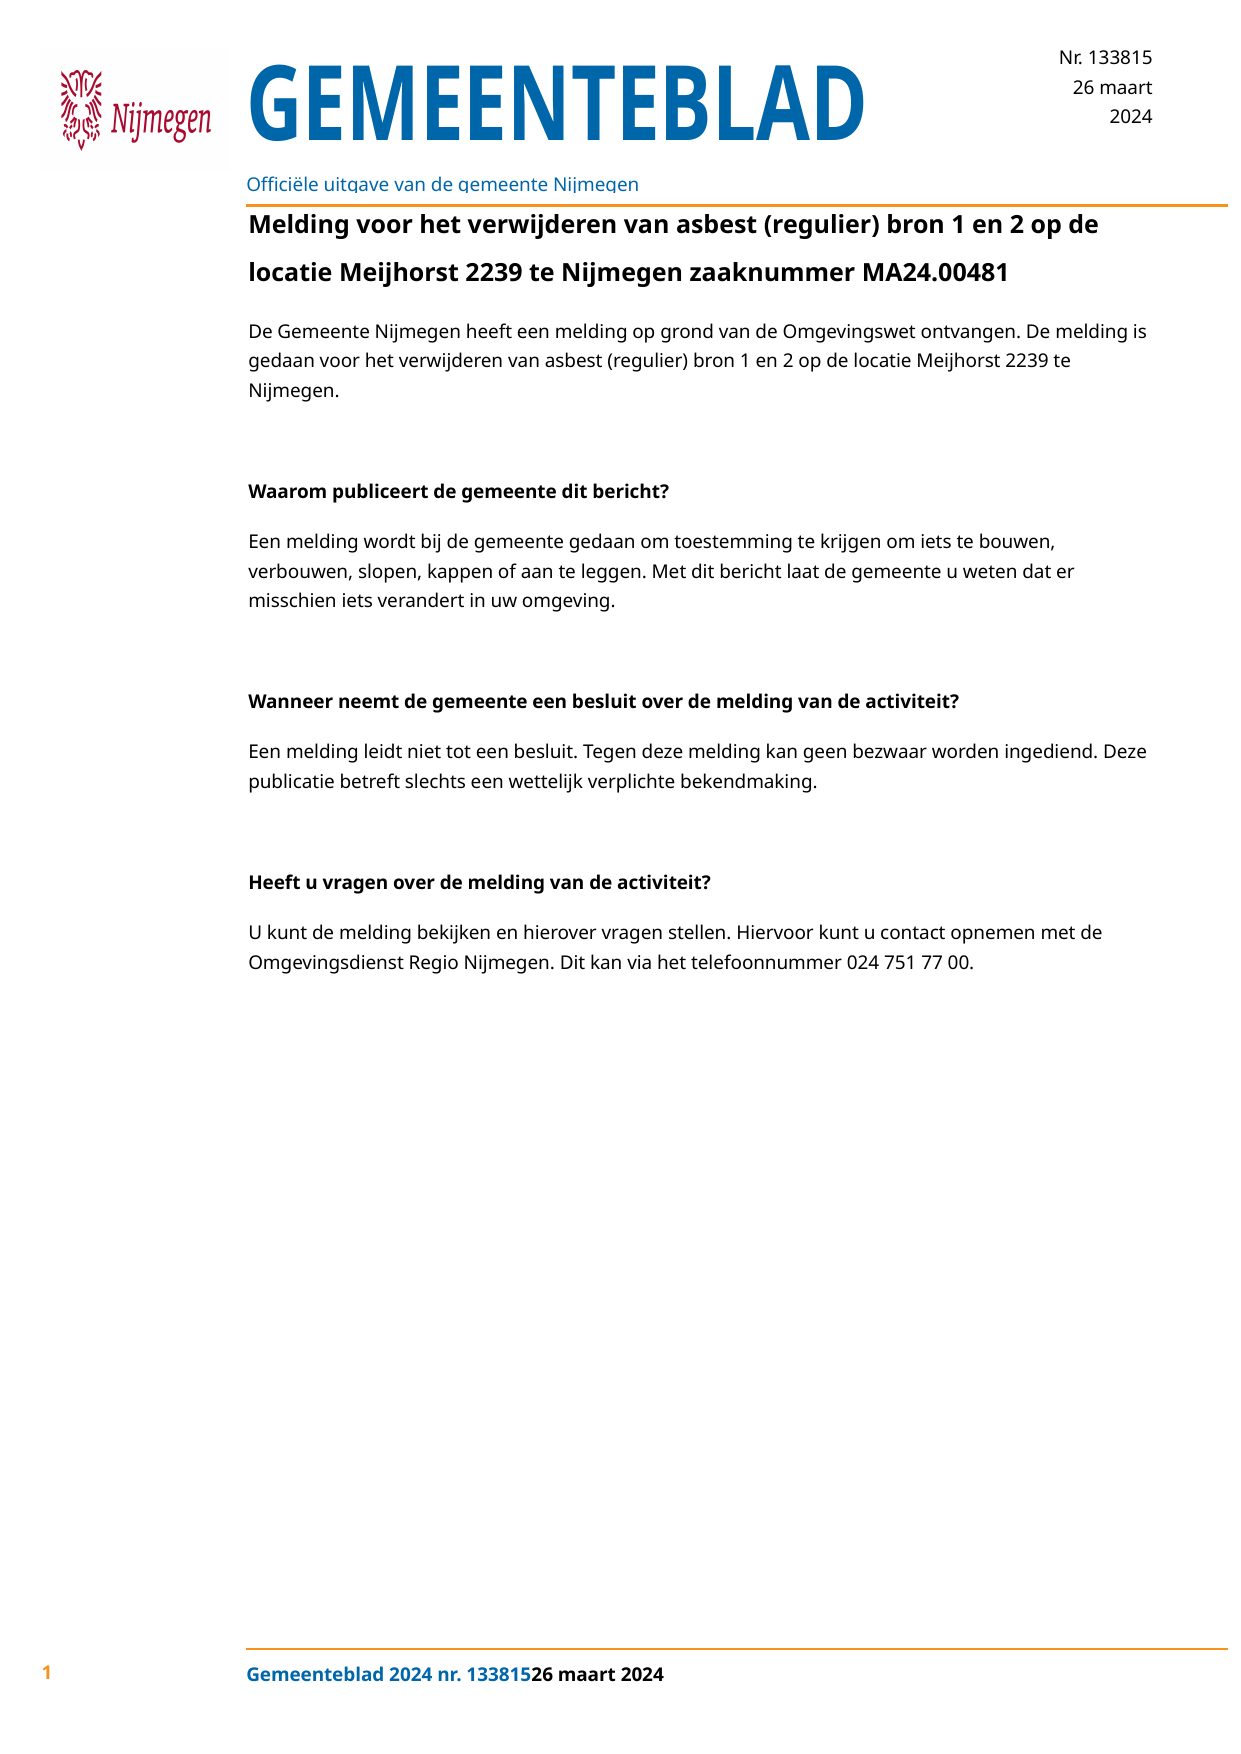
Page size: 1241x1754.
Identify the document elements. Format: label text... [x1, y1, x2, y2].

text Heeft u vragen over de melding van de activiteit? [248, 869, 1152, 895]
text Waarom publiceert de gemeente dit bericht? [248, 478, 1152, 504]
text Wanneer neemt de gemeente een besluit over de melding van de activiteit? [248, 688, 1152, 714]
picture [41, 47, 231, 172]
text De Gemeente Nijmegen heeft een melding op grond van de Omgevingswet ontvangen. De melding is gedaan voor het verwijderen van asbest (regulier) bron 1 en 2 op de locatie Meijhorst 2239 te Nijmegen. [248, 318, 1152, 403]
text Melding voor het verwijderen van asbest (regulier) bron 1 en 2 op de locatie Meijhorst 2239 te Nijmegen zaaknummer MA24.00481 [248, 207, 1152, 288]
text Een melding wordt bij de gemeente gedaan om toestemming te krijgen om iets te bouwen, verbouwen, slopen, kappen of aan te leggen. Met dit bericht laat de gemeente u weten dat er misschien iets verandert in uw omgeving. [248, 528, 1152, 613]
text Een melding leidt niet tot een besluit. Tegen deze melding kan geen bezwaar worden ingediend. Deze publicatie betreft slechts een wettelijk verplichte bekendmaking. [248, 739, 1152, 794]
text U kunt de melding bekijken en hierover vragen stellen. Hiervoor kunt u contact opnemen met de Omgevingsdienst Regio Nijmegen. Dit kan via het telefoonnummer 024 751 77 00. [248, 919, 1152, 975]
